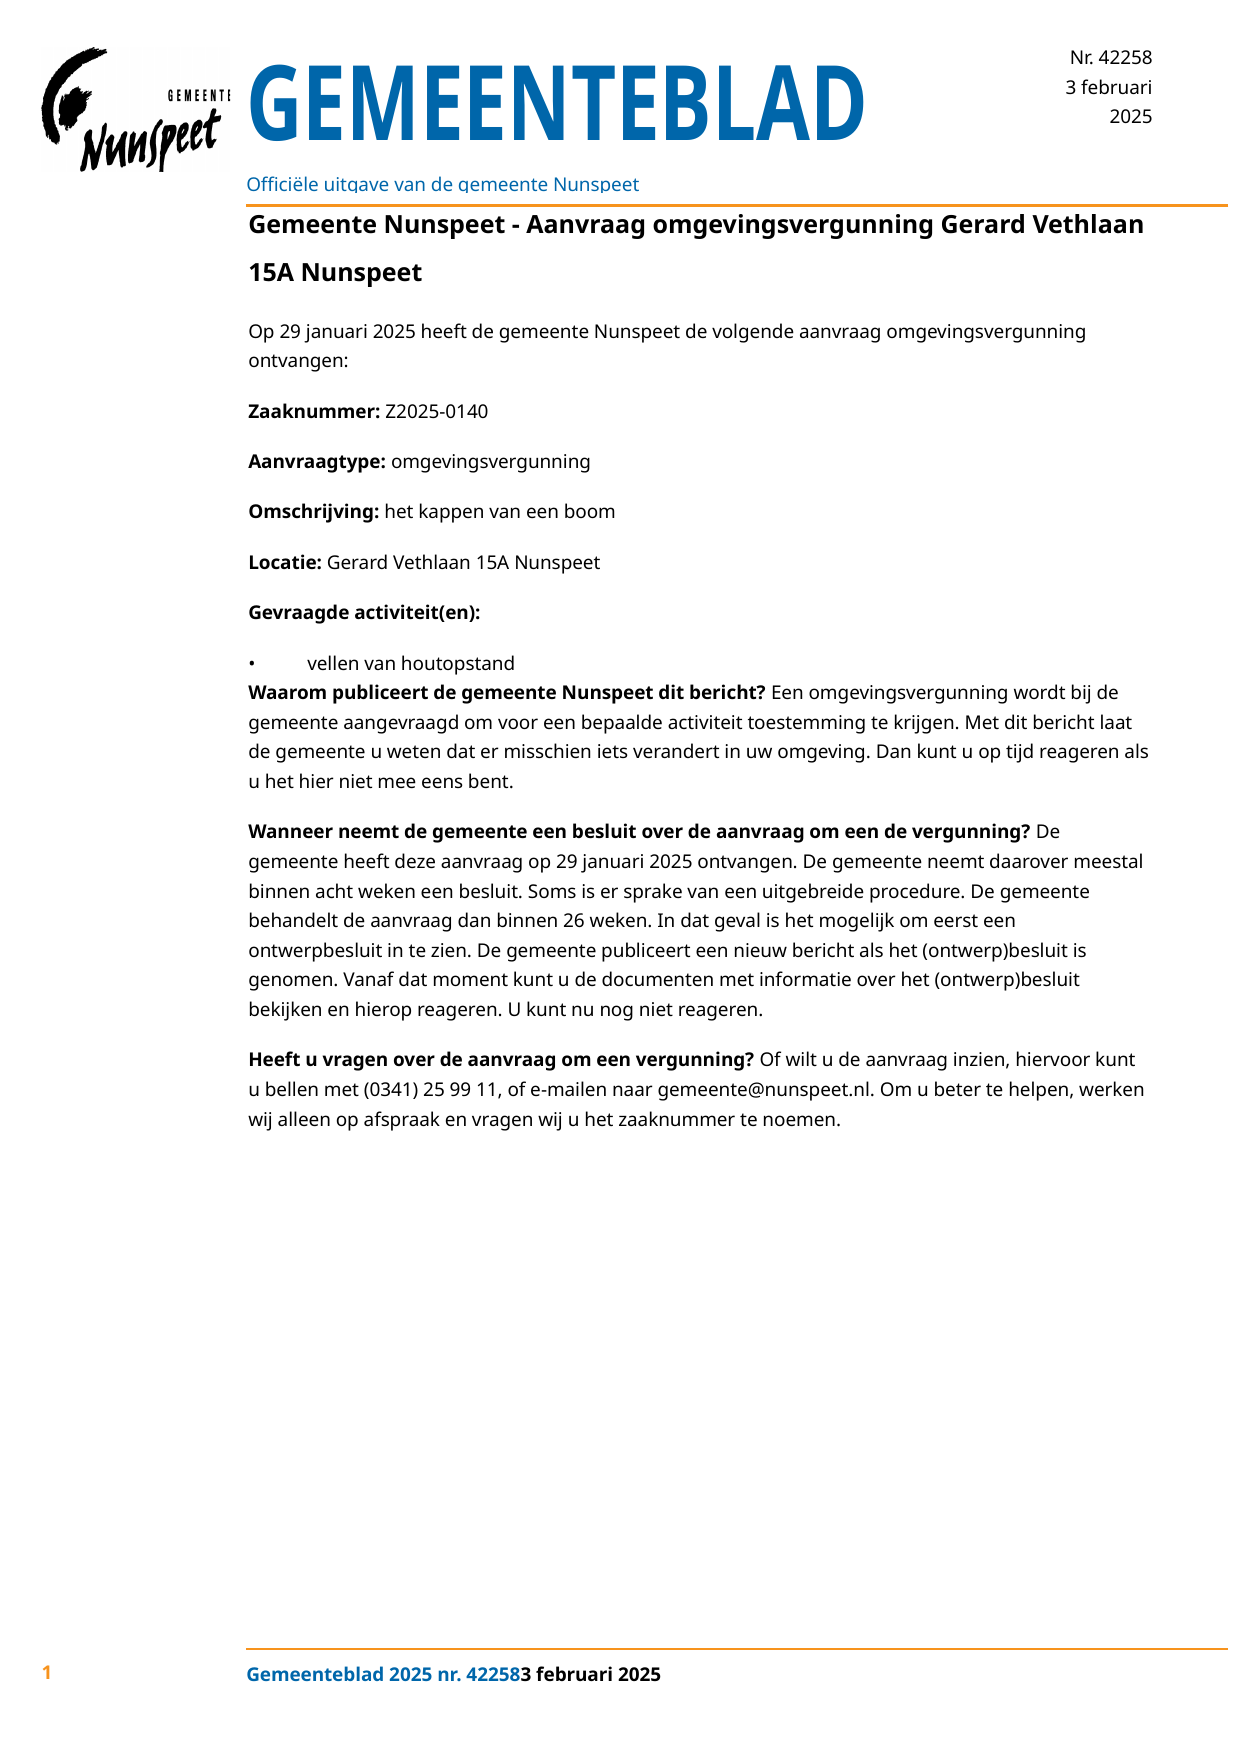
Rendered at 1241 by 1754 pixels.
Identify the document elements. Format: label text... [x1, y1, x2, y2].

text Omschrijving: het kappen van een boom [248, 499, 1152, 524]
text Gevraagde activiteit(en): [248, 599, 1152, 625]
text Op 29 januari 2025 heeft de gemeente Nunspeet de volgende aanvraag omgevingsvergunning ontvangen: [248, 318, 1152, 373]
text Heeft u vragen over de aanvraag om een vergunning? Of wilt u de aanvraag inzien, hiervoor kunt u bellen met (0341) 25 99 11, of e-mailen naar gemeente@nunspeet.nl. Om u beter te helpen, werken wij alleen op afspraak en vragen wij u het zaaknummer te noemen. [248, 1047, 1152, 1132]
text Zaaknummer: Z2025-0140 [248, 398, 1152, 424]
text Aanvraagtype: omgevingsvergunning [248, 448, 1152, 474]
picture [41, 47, 231, 172]
text Gemeente Nunspeet - Aanvraag omgevingsvergunning Gerard Vethlaan 15A Nunspeet [248, 207, 1152, 288]
text Locatie: Gerard Vethlaan 15A Nunspeet [248, 549, 1152, 575]
text Waarom publiceert de gemeente Nunspeet dit bericht? Een omgevingsvergunning wordt bij de gemeente aangevraagd om voor een bepaalde activiteit toestemming te krijgen. Met dit bericht laat de gemeente u weten dat er misschien iets verandert in uw omgeving. Dan kunt u op tijd reageren als u het hier niet mee eens bent. [248, 679, 1152, 794]
list vellen van houtopstand [248, 650, 1152, 676]
text Wanneer neemt de gemeente een besluit over de aanvraag om een de vergunning? De gemeente heeft deze aanvraag op 29 januari 2025 ontvangen. De gemeente neemt daarover meestal binnen acht weken een besluit. Soms is er sprake van een uitgebreide procedure. De gemeente behandelt de aanvraag dan binnen 26 weken. In dat geval is het mogelijk om eerst een ontwerpbesluit in te zien. De gemeente publiceert een nieuw bericht als het (ontwerp)besluit is genomen. Vanaf dat moment kunt u de documenten met informatie over het (ontwerp)besluit bekijken en hierop reageren. U kunt nu nog niet reageren. [248, 819, 1152, 1022]
